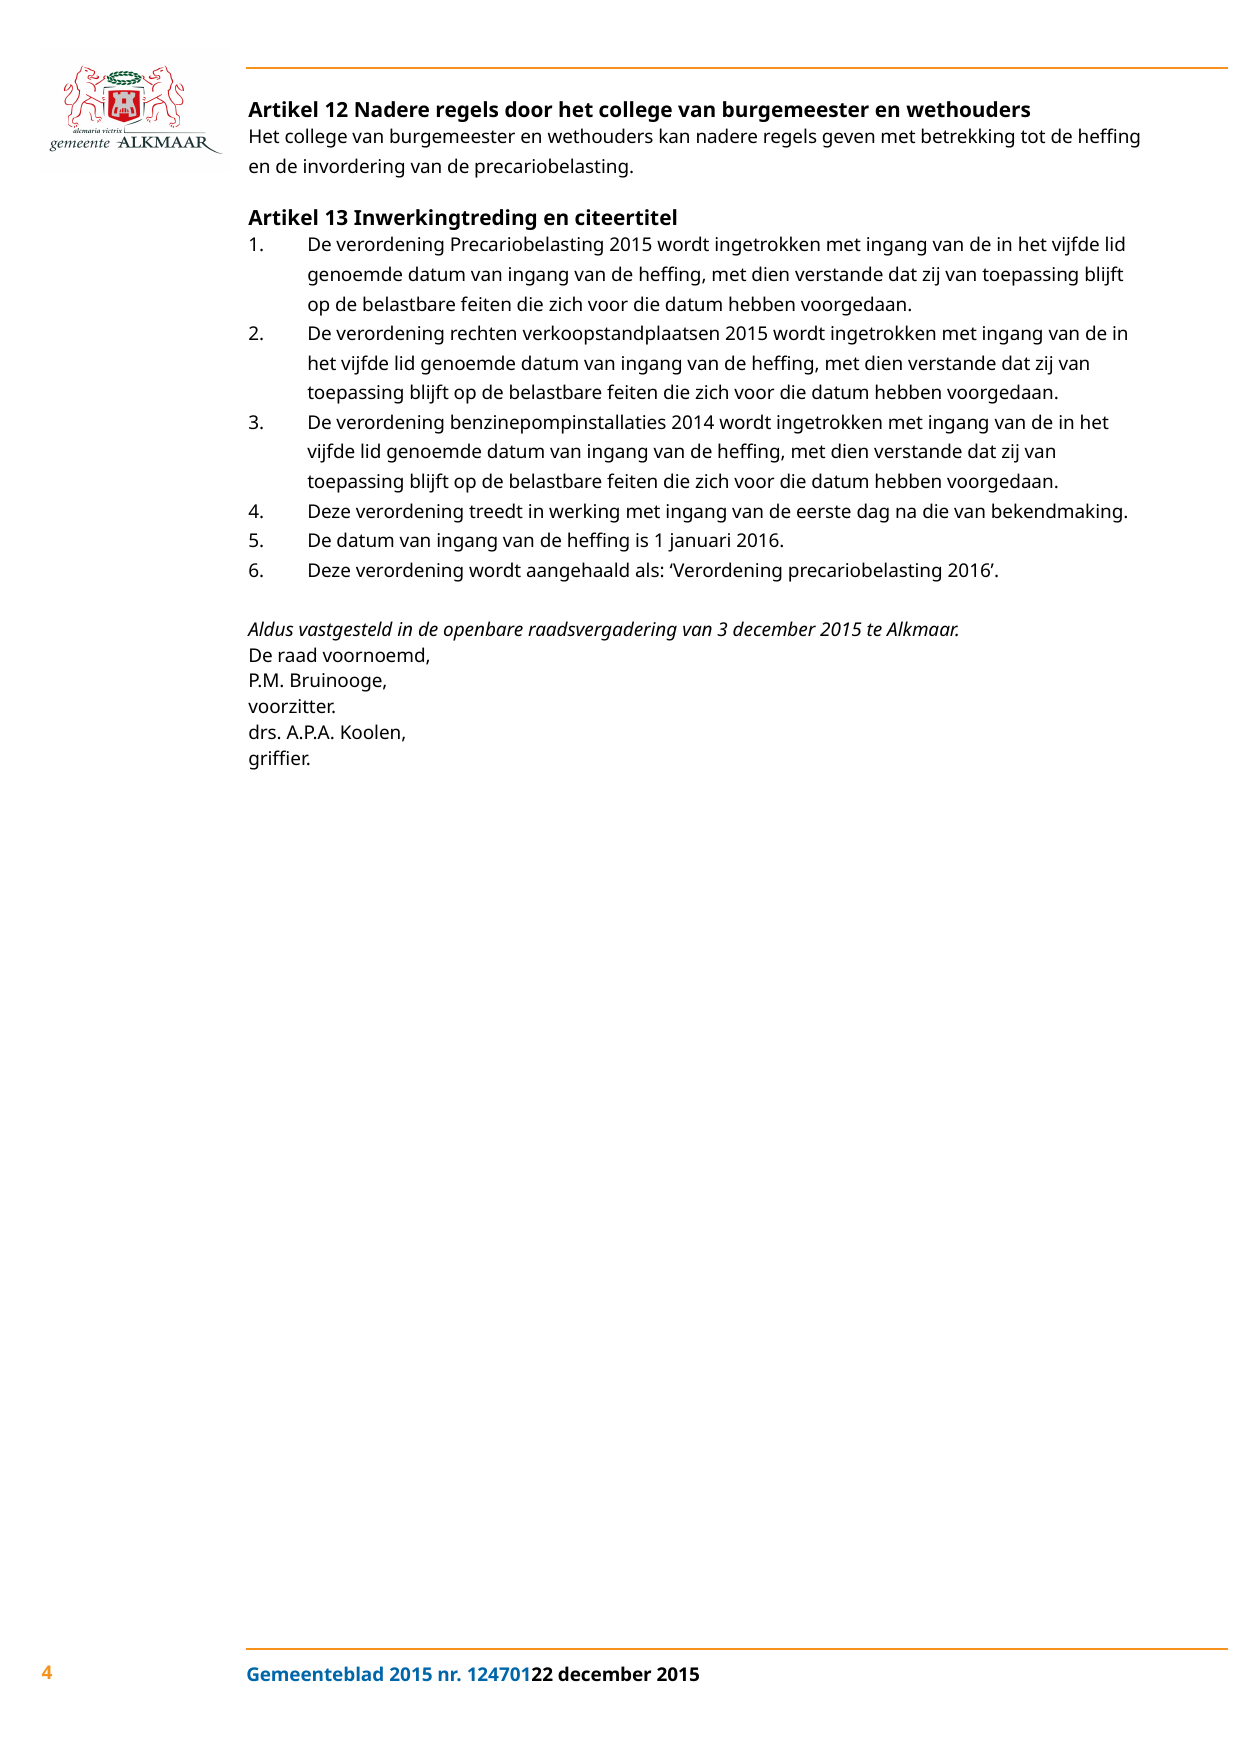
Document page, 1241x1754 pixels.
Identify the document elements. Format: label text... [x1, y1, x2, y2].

list De verordening rechten verkoopstandplaatsen 2015 wordt ingetrokken met ingang van de in het vijfde lid genoemde datum van ingang van de heffing, met dien verstande dat zij van toepassing blijft op de belastbare feiten die zich voor die datum hebben voorgedaan. [248, 320, 1152, 405]
text drs. A.P.A. Koolen, [248, 719, 1152, 745]
text Artikel 12 Nadere regels door het college van burgemeester en wethouders [248, 95, 1152, 123]
text Artikel 13 Inwerkingtreding en citeertitel [248, 203, 1152, 232]
picture [41, 47, 231, 172]
list De verordening benzinepompinstallaties 2014 wordt ingetrokken met ingang van de in het vijfde lid genoemde datum van ingang van de heffing, met dien verstande dat zij van toepassing blijft op de belastbare feiten die zich voor die datum hebben voorgedaan. [248, 409, 1152, 494]
text griffier. [248, 745, 1152, 771]
list De datum van ingang van de heffing is 1 januari 2016. [248, 527, 1152, 553]
text Aldus vastgesteld in de openbare raadsvergadering van 3 december 2015 te Alkmaar. [248, 616, 1152, 642]
list De verordening Precariobelasting 2015 wordt ingetrokken met ingang van de in het vijfde lid genoemde datum van ingang van de heffing, met dien verstande dat zij van toepassing blijft op de belastbare feiten die zich voor die datum hebben voorgedaan. [248, 232, 1152, 317]
text voorzitter. [248, 693, 1152, 719]
list Deze verordening wordt aangehaald als: ‘Verordening precariobelasting 2016’. [248, 557, 1152, 583]
text P.M. Bruinooge, [248, 668, 1152, 693]
list Deze verordening treedt in werking met ingang van de eerste dag na die van bekendmaking. [248, 498, 1152, 524]
text Het college van burgemeester en wethouders kan nadere regels geven met betrekking tot de heffing en de invordering van de precariobelasting. [248, 123, 1152, 178]
text De raad voornoemd, [248, 642, 1152, 668]
